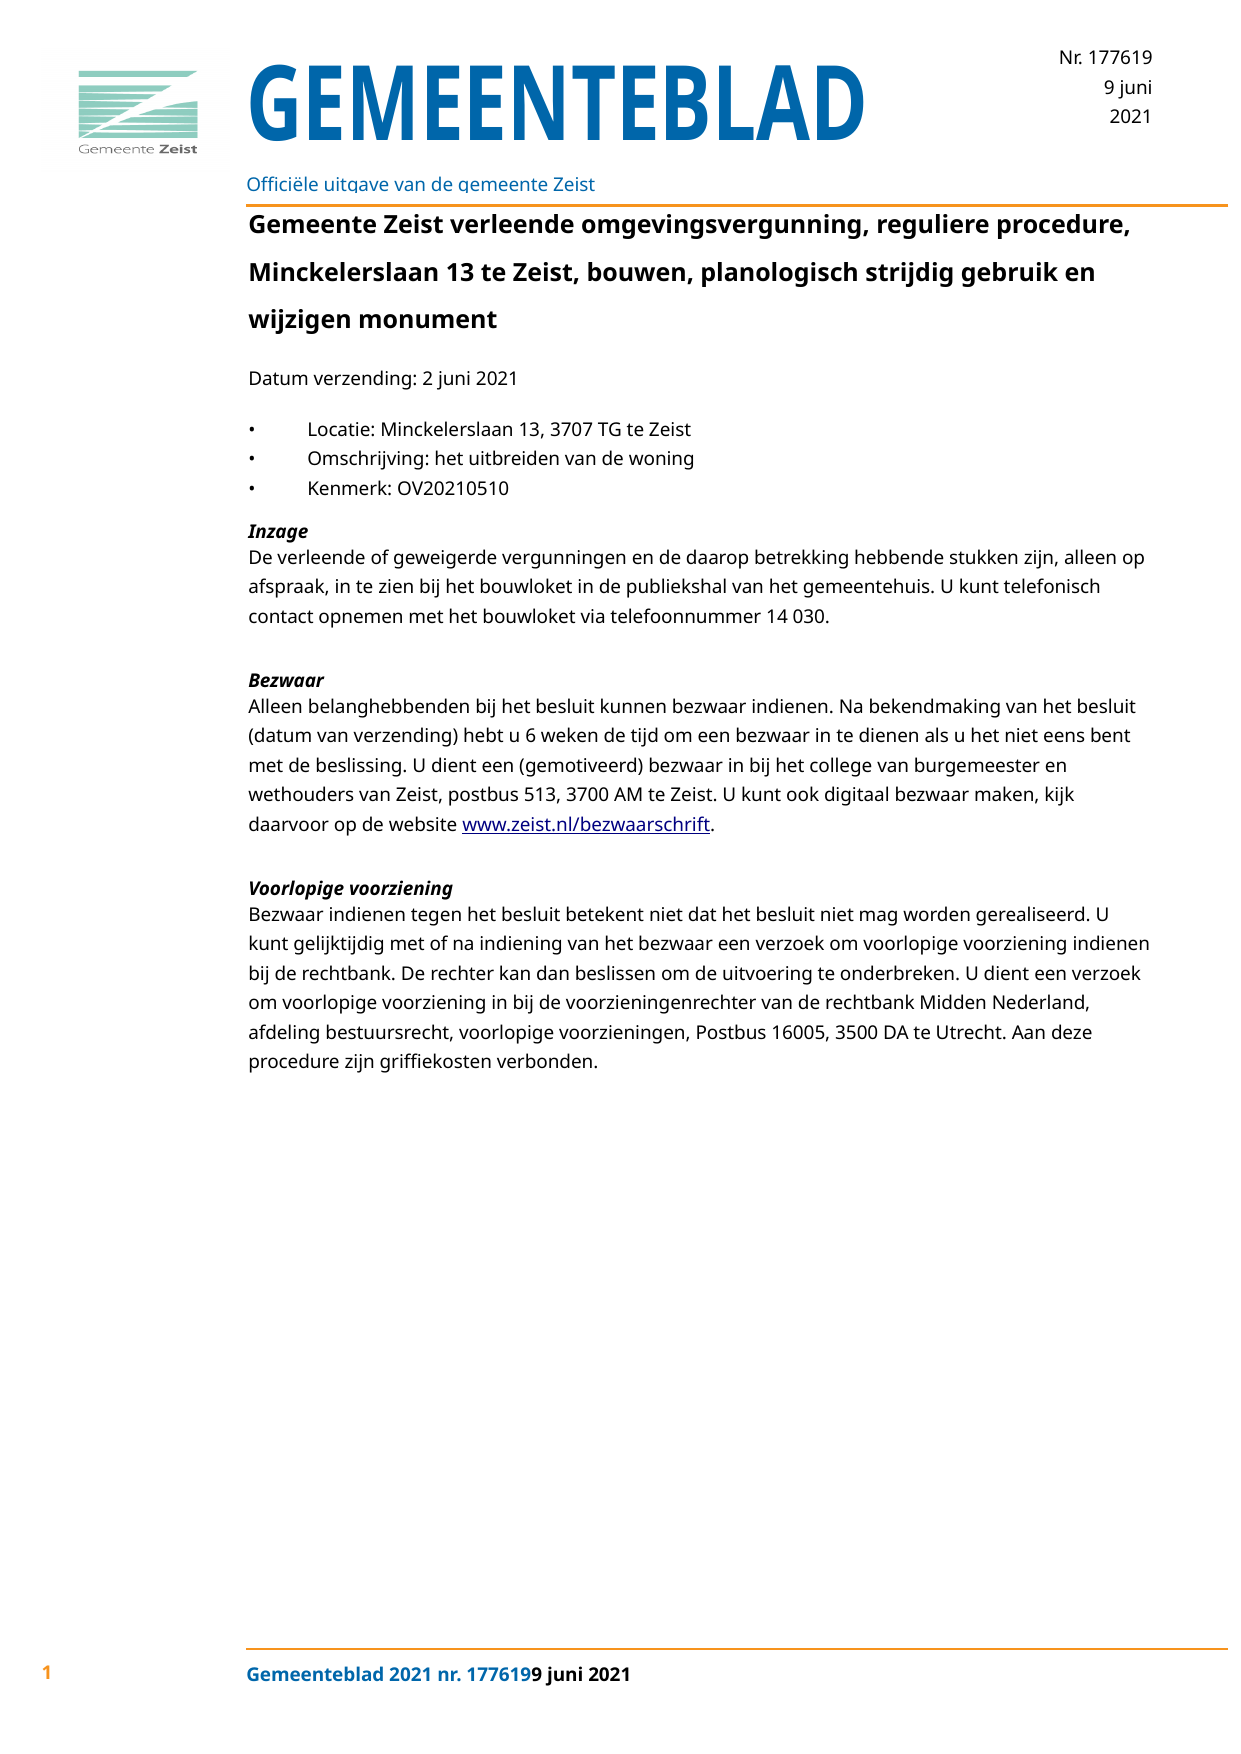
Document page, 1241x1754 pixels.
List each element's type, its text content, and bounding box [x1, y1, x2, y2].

text Bezwaar [248, 667, 1152, 693]
text Bezwaar indienen tegen het besluit betekent niet dat het besluit niet mag worden gerealiseerd. U kunt gelijktijdig met of na indiening van het bezwaar een verzoek om voorlopige voorziening indienen bij de rechtbank. De rechter kan dan beslissen om de uitvoering te onderbreken. U dient een verzoek om voorlopige voorziening in bij de voorzieningenrechter van de rechtbank Midden Nederland, afdeling bestuursrecht, voorlopige voorzieningen, Postbus 16005, 3500 DA te Utrecht. Aan deze procedure zijn griffiekosten verbonden. [248, 901, 1152, 1074]
text Gemeente Zeist verleende omgevingsvergunning, reguliere procedure, Minckelerslaan 13 te Zeist, bouwen, planologisch strijdig gebruik en wijzigen monument [248, 207, 1152, 336]
text Alleen belanghebbenden bij het besluit kunnen bezwaar indienen. Na bekendmaking van het besluit (datum van verzending) hebt u 6 weken de tijd om een bezwaar in te dienen als u het niet eens bent met de beslissing. U dient een (gemotiveerd) bezwaar in bij het college van burgemeester en wethouders van Zeist, postbus 513, 3700 AM te Zeist. U kunt ook digitaal bezwaar maken, kijk daarvoor op de website www.zeist.nl/bezwaarschrift. [248, 693, 1152, 837]
text Inzage [248, 518, 1152, 544]
text Voorlopige voorziening [248, 875, 1152, 901]
list Locatie: Minckelerslaan 13, 3707 TG te Zeist [248, 416, 1152, 442]
list Omschrijving: het uitbreiden van de woning [248, 446, 1152, 471]
list Kenmerk: OV20210510 [248, 475, 1152, 501]
text Datum verzending: 2 juni 2021 [248, 366, 1152, 391]
text De verleende of geweigerde vergunningen en de daarop betrekking hebbende stukken zijn, alleen op afspraak, in te zien bij het bouwloket in de publiekshal van het gemeentehuis. U kunt telefonisch contact opnemen met het bouwloket via telefoonnummer 14 030. [248, 544, 1152, 629]
picture [41, 47, 231, 172]
